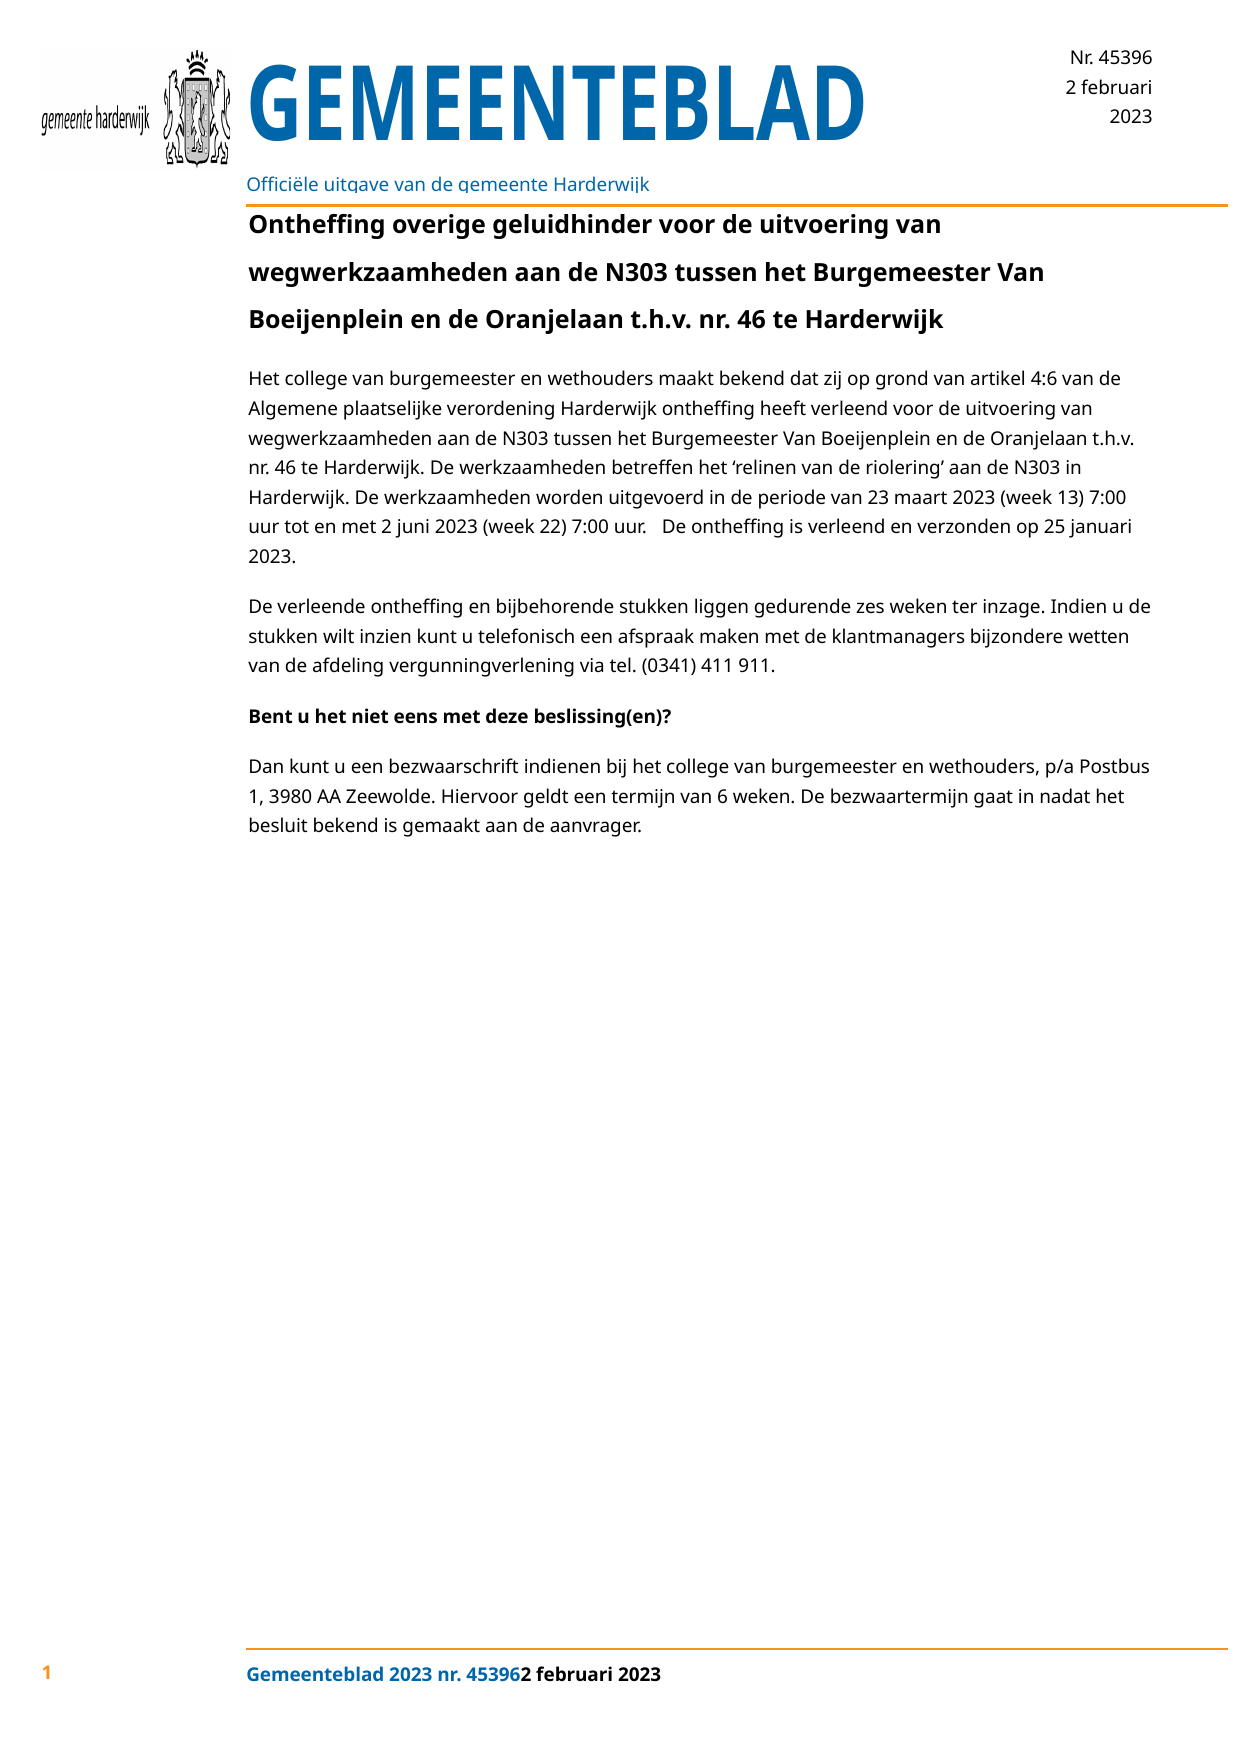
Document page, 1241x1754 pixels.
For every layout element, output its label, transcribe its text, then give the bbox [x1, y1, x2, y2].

picture [41, 47, 231, 172]
text Het college van burgemeester en wethouders maakt bekend dat zij op grond van artikel 4:6 van de Algemene plaatselijke verordening Harderwijk ontheffing heeft verleend voor de uitvoering van wegwerkzaamheden aan de N303 tussen het Burgemeester Van Boeijenplein en de Oranjelaan t.h.v. nr. 46 te Harderwijk. De werkzaamheden betreffen het ‘relinen van de riolering’ aan de N303 in Harderwijk. De werkzaamheden worden uitgevoerd in de periode van 23 maart 2023 (week 13) 7:00 uur tot en met 2 juni 2023 (week 22) 7:00 uur. De ontheffing is verleend en verzonden op 25 januari 2023. [248, 366, 1152, 569]
text Dan kunt u een bezwaarschrift indienen bij het college van burgemeester en wethouders, p/a Postbus 1, 3980 AA Zeewolde. Hiervoor geldt een termijn van 6 weken. De bezwaartermijn gaat in nadat het besluit bekend is gemaakt aan de aanvrager. [248, 753, 1152, 838]
text Ontheffing overige geluidhinder voor de uitvoering van wegwerkzaamheden aan de N303 tussen het Burgemeester Van Boeijenplein en de Oranjelaan t.h.v. nr. 46 te Harderwijk [248, 207, 1152, 336]
text Bent u het niet eens met deze beslissing(en)? [248, 703, 1152, 729]
text De verleende ontheffing en bijbehorende stukken liggen gedurende zes weken ter inzage. Indien u de stukken wilt inzien kunt u telefonisch een afspraak maken met de klantmanagers bijzondere wetten van de afdeling vergunningverlening via tel. (0341) 411 911. [248, 593, 1152, 678]
